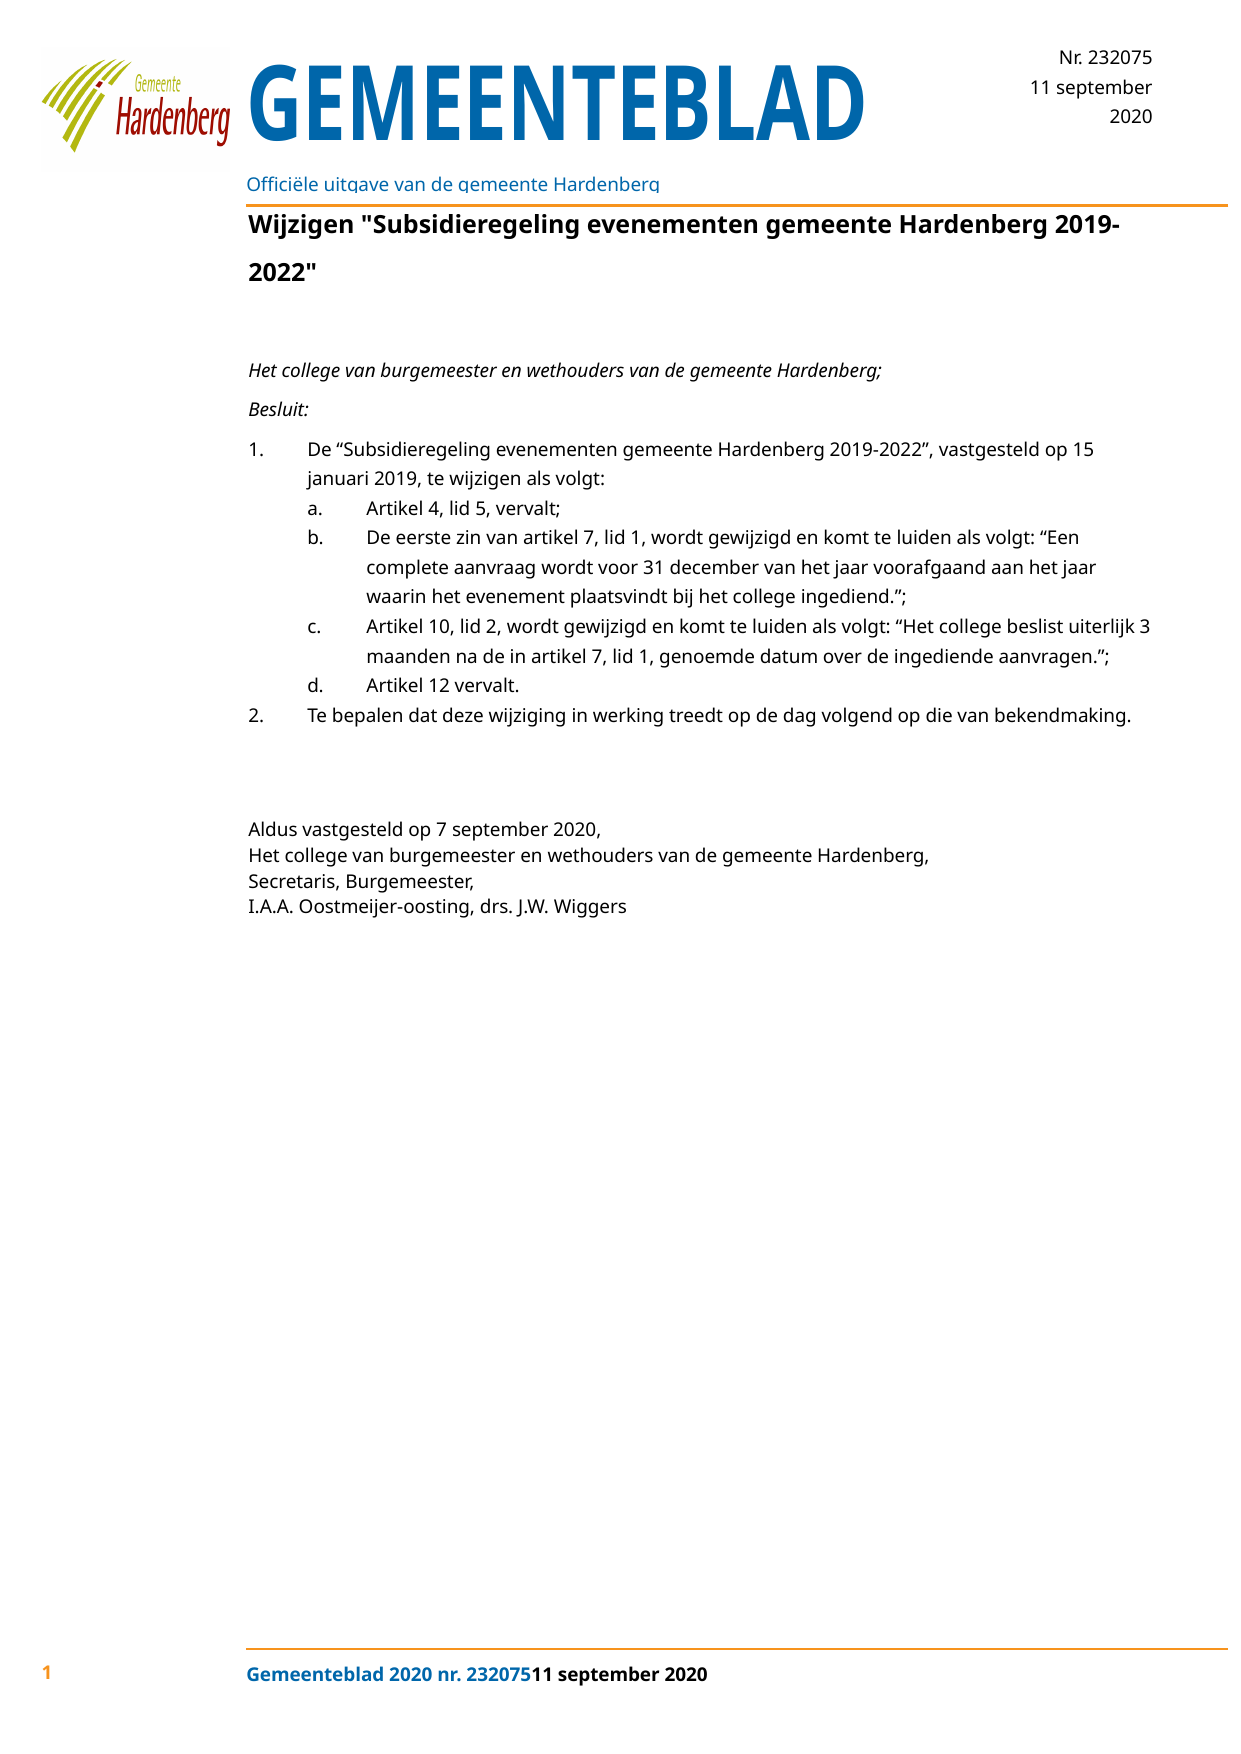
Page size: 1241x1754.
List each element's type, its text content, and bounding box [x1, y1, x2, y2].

list Artikel 10, lid 2, wordt gewijzigd en komt te luiden als volgt: “Het college beslist uiterlijk 3 maanden na de in artikel 7, lid 1, genoemde datum over de ingediende aanvragen.”; [307, 613, 1152, 668]
list De eerste zin van artikel 7, lid 1, wordt gewijzigd en komt te luiden als volgt: “Een complete aanvraag wordt voor 31 december van het jaar voorafgaand aan het jaar waarin het evenement plaatsvindt bij het college ingediend.”; [307, 524, 1152, 609]
picture [41, 47, 231, 172]
text I.A.A. Oostmeijer-oosting, drs. J.W. Wiggers [248, 894, 1152, 919]
text Het college van burgemeester en wethouders van de gemeente Hardenberg, [248, 842, 1152, 868]
text Aldus vastgesteld op 7 september 2020, [248, 816, 1152, 842]
text Besluit: [248, 396, 1152, 422]
text Wijzigen "Subsidieregeling evenementen gemeente Hardenberg 2019-2022" [248, 207, 1152, 288]
text Secretaris, Burgemeester, [248, 868, 1152, 894]
list Artikel 4, lid 5, vervalt; [307, 495, 1152, 521]
list De “Subsidieregeling evenementen gemeente Hardenberg 2019-2022”, vastgesteld op 15 januari 2019, te wijzigen als volgt: [248, 436, 1152, 491]
text Het college van burgemeester en wethouders van de gemeente Hardenberg; [248, 357, 1152, 383]
list Artikel 12 vervalt. [307, 672, 1152, 698]
list Te bepalen dat deze wijziging in werking treedt op de dag volgend op die van bekendmaking. [248, 702, 1152, 728]
